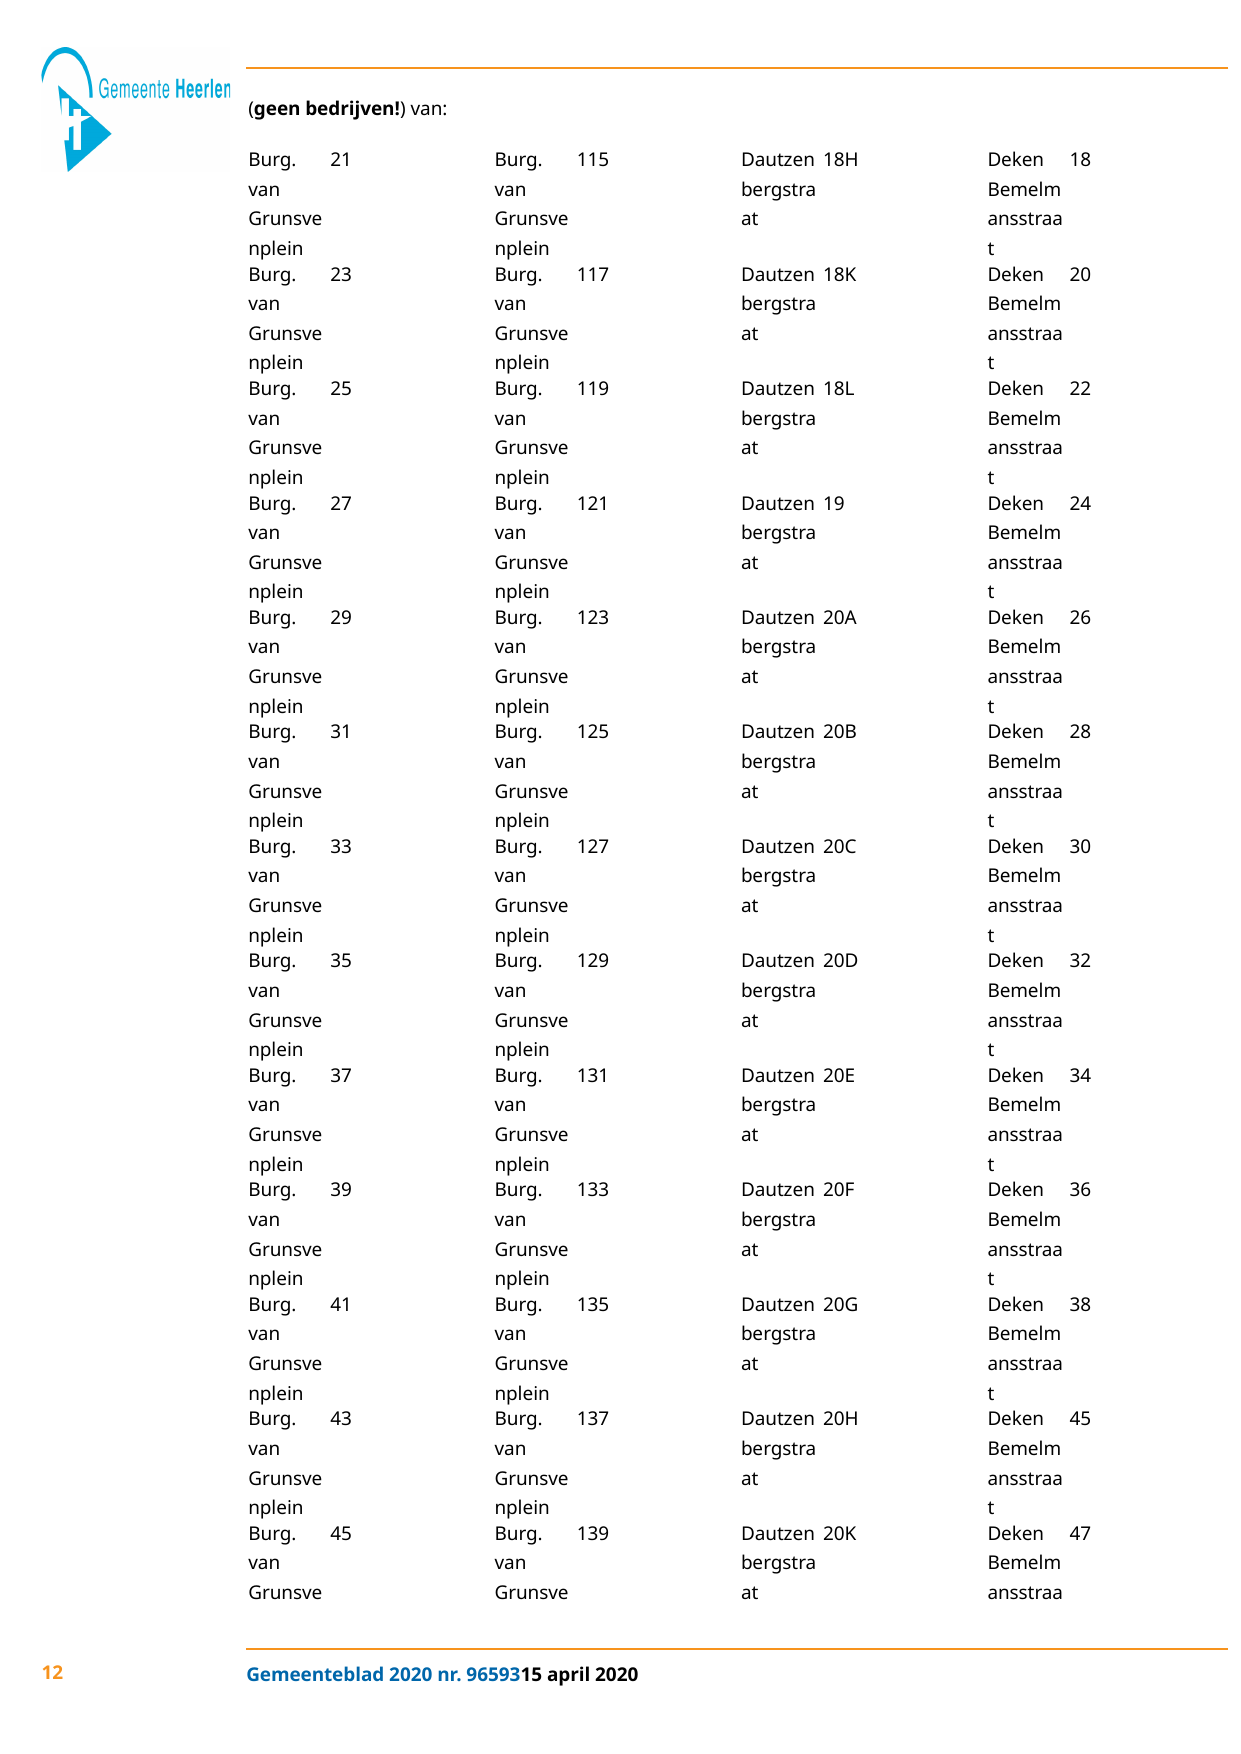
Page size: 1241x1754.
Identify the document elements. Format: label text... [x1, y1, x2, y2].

table_cell [659, 261, 741, 375]
table_cell 26 [1069, 604, 1152, 719]
table_cell [412, 261, 494, 375]
table_cell Burg. van Grunsvenplein [494, 719, 577, 833]
table_cell 18L [823, 375, 905, 490]
table_cell [659, 604, 741, 719]
table_cell 35 [330, 948, 412, 1062]
table_cell Burg. van Grunsvenplein [494, 1406, 577, 1520]
table_cell Deken Bemelmansstraat [987, 833, 1069, 948]
table_cell [905, 1520, 987, 1605]
table_cell [330, 121, 412, 146]
table_cell [659, 833, 741, 948]
table_cell Deken Bemelmansstraat [987, 1062, 1069, 1177]
table_cell [412, 121, 494, 146]
table_cell 28 [1069, 719, 1152, 833]
table_cell 20C [823, 833, 905, 948]
table_cell Dautzenbergstraat [741, 146, 823, 261]
picture [41, 47, 59, 70]
table_cell [659, 1062, 741, 1177]
table_cell 20H [823, 1406, 905, 1520]
table_cell 121 [577, 490, 659, 604]
table_cell [659, 1177, 741, 1291]
table_cell Burg. van Grunsvenplein [494, 1291, 577, 1406]
table_cell Burg. van Grunsvenplein [494, 1062, 577, 1177]
table_cell 137 [577, 1406, 659, 1520]
table_cell Deken Bemelmansstraat [987, 1291, 1069, 1406]
table_cell [412, 490, 494, 604]
table_cell [412, 146, 494, 261]
table_cell Dautzenbergstraat [741, 719, 823, 833]
table_cell Dautzenbergstraat [741, 1291, 823, 1406]
table_cell Dautzenbergstraat [741, 1520, 823, 1605]
table_cell [494, 121, 577, 146]
table_cell 29 [330, 604, 412, 719]
table_cell 18K [823, 261, 905, 375]
table_cell 20 [1069, 261, 1152, 375]
table_cell Deken Bemelmansstraat [987, 146, 1069, 261]
table_cell Burg. van Grunsvenplein [494, 948, 577, 1062]
table_cell 25 [330, 375, 412, 490]
table_cell 21 [330, 146, 412, 261]
table_cell 127 [577, 833, 659, 948]
table_cell Deken Bemelmansstraat [987, 948, 1069, 1062]
table_cell [905, 719, 987, 833]
table_cell Deken Bemelmansstraa [987, 1520, 1069, 1605]
table_cell 24 [1069, 490, 1152, 604]
table_cell 20K [823, 1520, 905, 1605]
table_cell 32 [1069, 948, 1152, 1062]
table_cell [905, 948, 987, 1062]
table_cell Burg. van Grunsvenplein [248, 375, 330, 490]
table_cell Burg. van Grunsvenplein [494, 833, 577, 948]
table_cell Dautzenbergstraat [741, 375, 823, 490]
table_cell 20F [823, 1177, 905, 1291]
table_cell 125 [577, 719, 659, 833]
table_cell [659, 1406, 741, 1520]
table_cell [412, 1520, 494, 1605]
table_cell [905, 1177, 987, 1291]
table_cell [659, 146, 741, 261]
table_cell Burg. van Grunsve [494, 1520, 577, 1605]
table_cell [412, 833, 494, 948]
table_cell [577, 121, 659, 146]
table_cell Burg. van Grunsvenplein [248, 146, 330, 261]
table_cell 27 [330, 490, 412, 604]
table_cell Dautzenbergstraat [741, 261, 823, 375]
table_cell [741, 121, 823, 146]
table_cell [905, 375, 987, 490]
table_cell [1069, 121, 1152, 146]
table_cell [905, 1062, 987, 1177]
table_cell 45 [1069, 1406, 1152, 1520]
table_cell [905, 1406, 987, 1520]
table_cell Deken Bemelmansstraat [987, 1177, 1069, 1291]
table_cell [412, 719, 494, 833]
table_cell 43 [330, 1406, 412, 1520]
table_cell Burg. van Grunsvenplein [494, 146, 577, 261]
table_cell [412, 1291, 494, 1406]
table_cell [412, 1177, 494, 1291]
table_cell Burg. van Grunsvenplein [248, 261, 330, 375]
table_cell 45 [330, 1520, 412, 1605]
table_cell [412, 1406, 494, 1520]
table_cell 119 [577, 375, 659, 490]
table_cell Dautzenbergstraat [741, 948, 823, 1062]
table_cell 37 [330, 1062, 412, 1177]
table_cell 139 [577, 1520, 659, 1605]
table_cell 38 [1069, 1291, 1152, 1406]
table_cell 36 [1069, 1177, 1152, 1291]
table_cell 34 [1069, 1062, 1152, 1177]
table_cell Dautzenbergstraat [741, 1177, 823, 1291]
table_cell Burg. van Grunsvenplein [248, 1406, 330, 1520]
table_cell Burg. van Grunsvenplein [494, 490, 577, 604]
table_cell 131 [577, 1062, 659, 1177]
table_cell [659, 121, 741, 146]
table_cell 33 [330, 833, 412, 948]
table_cell Burg. van Grunsvenplein [248, 1177, 330, 1291]
table_cell Deken Bemelmansstraat [987, 604, 1069, 719]
table_cell [905, 261, 987, 375]
table_cell [905, 1291, 987, 1406]
table_cell 30 [1069, 833, 1152, 948]
table_cell Burg. van Grunsvenplein [494, 375, 577, 490]
table_cell Burg. van Grunsvenplein [248, 490, 330, 604]
table_cell 20E [823, 1062, 905, 1177]
table_cell [659, 1520, 741, 1605]
table_cell Burg. van Grunsve [248, 1520, 330, 1605]
table_cell 22 [1069, 375, 1152, 490]
table_cell [823, 121, 905, 146]
table_cell [659, 1291, 741, 1406]
table_cell 20A [823, 604, 905, 719]
table_cell [412, 1062, 494, 1177]
table_cell Deken Bemelmansstraat [987, 719, 1069, 833]
table_cell 20D [823, 948, 905, 1062]
table_cell 129 [577, 948, 659, 1062]
table_cell 135 [577, 1291, 659, 1406]
table_cell 133 [577, 1177, 659, 1291]
table_cell [905, 490, 987, 604]
table_cell 18H [823, 146, 905, 261]
picture [41, 47, 231, 172]
table_cell 18 [1069, 146, 1152, 261]
table_cell 20B [823, 719, 905, 833]
table_cell 39 [330, 1177, 412, 1291]
table_cell 23 [330, 261, 412, 375]
table_cell [659, 948, 741, 1062]
table_cell [987, 121, 1069, 146]
table_cell Burg. van Grunsvenplein [494, 1177, 577, 1291]
table_cell 41 [330, 1291, 412, 1406]
table_cell Burg. van Grunsvenplein [494, 261, 577, 375]
table_cell 123 [577, 604, 659, 719]
table_cell [659, 375, 741, 490]
table_cell [412, 375, 494, 490]
table_cell Burg. van Grunsvenplein [248, 833, 330, 948]
table_cell Burg. van Grunsvenplein [494, 604, 577, 719]
table_cell [659, 719, 741, 833]
table_cell [905, 604, 987, 719]
table_cell Dautzenbergstraat [741, 833, 823, 948]
table_cell 19 [823, 490, 905, 604]
table_cell [248, 121, 330, 146]
table_cell [412, 604, 494, 719]
table_cell 20G [823, 1291, 905, 1406]
table_header (geen bedrijven!) van: [248, 95, 1152, 121]
table_cell [659, 490, 741, 604]
table_cell [412, 948, 494, 1062]
table_cell Deken Bemelmansstraat [987, 261, 1069, 375]
table_cell Burg. van Grunsvenplein [248, 1291, 330, 1406]
table_cell [905, 833, 987, 948]
table_cell [905, 121, 987, 146]
table_cell 115 [577, 146, 659, 261]
table_cell Dautzenbergstraat [741, 1406, 823, 1520]
table_cell Burg. van Grunsvenplein [248, 1062, 330, 1177]
table_cell 47 [1069, 1520, 1152, 1605]
table_cell 117 [577, 261, 659, 375]
table_cell Burg. van Grunsvenplein [248, 604, 330, 719]
table_cell Dautzenbergstraat [741, 604, 823, 719]
table_cell Dautzenbergstraat [741, 490, 823, 604]
table_cell Dautzenbergstraat [741, 1062, 823, 1177]
table_cell Deken Bemelmansstraat [987, 1406, 1069, 1520]
table_cell 31 [330, 719, 412, 833]
table_cell Deken Bemelmansstraat [987, 490, 1069, 604]
table_cell [905, 146, 987, 261]
table_cell Burg. van Grunsvenplein [248, 948, 330, 1062]
table_cell Burg. van Grunsvenplein [248, 719, 330, 833]
table_cell Deken Bemelmansstraat [987, 375, 1069, 490]
